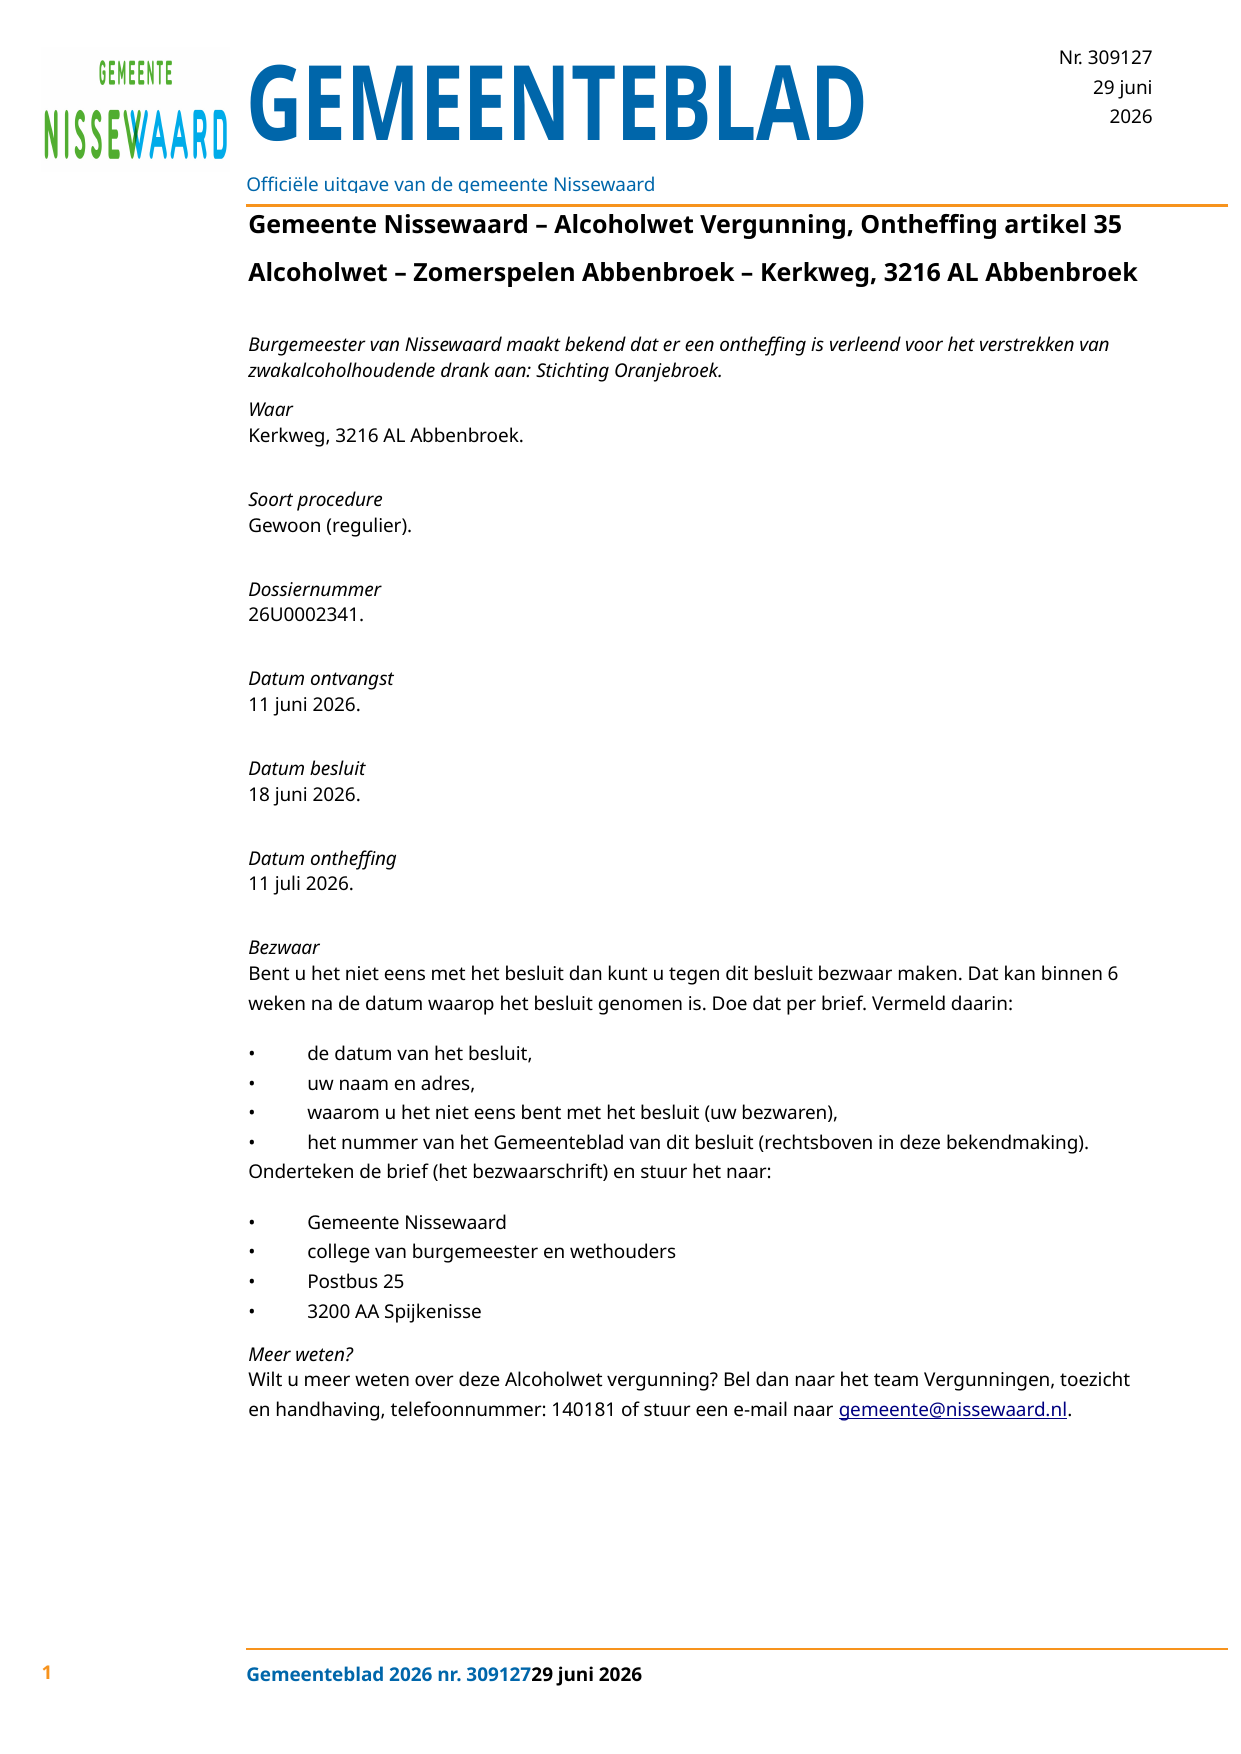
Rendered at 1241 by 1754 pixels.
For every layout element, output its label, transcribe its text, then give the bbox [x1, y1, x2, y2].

text Dossiernummer [248, 576, 1152, 602]
list Postbus 25 [248, 1268, 1152, 1294]
list Gemeente Nissewaard [248, 1209, 1152, 1235]
list 3200 AA Spijkenisse [248, 1298, 1152, 1323]
text Datum ontheffing [248, 845, 1152, 871]
list het nummer van het Gemeenteblad van dit besluit (rechtsboven in deze bekendmaking). [248, 1129, 1152, 1155]
text Datum ontvangst [248, 666, 1152, 691]
text 11 juli 2026. [248, 871, 1152, 896]
list waarom u het niet eens bent met het besluit (uw bezwaren), [248, 1099, 1152, 1125]
list uw naam en adres, [248, 1070, 1152, 1096]
text 18 juni 2026. [248, 781, 1152, 807]
text 11 juni 2026. [248, 691, 1152, 717]
list college van burgemeester en wethouders [248, 1239, 1152, 1264]
text Burgemeester van Nissewaard maakt bekend dat er een ontheffing is verleend voor het verstrekken van zwakalcoholhoudende drank aan: Stichting Oranjebroek. [248, 331, 1152, 383]
text Bezwaar [248, 934, 1152, 960]
text Wilt u meer weten over deze Alcoholwet vergunning? Bel dan naar het team Vergunningen, toezicht en handhaving, telefoonnummer: 140181 of stuur een e-mail naar gemeente@nissewaard.nl. [248, 1367, 1152, 1422]
text Meer weten? [248, 1341, 1152, 1367]
text 26U0002341. [248, 602, 1152, 627]
text Gemeente Nissewaard – Alcoholwet Vergunning, Ontheffing artikel 35 Alcoholwet – Zomerspelen Abbenbroek – Kerkweg, 3216 AL Abbenbroek [248, 207, 1152, 288]
picture [41, 47, 231, 172]
text Bent u het niet eens met het besluit dan kunt u tegen dit besluit bezwaar maken. Dat kan binnen 6 weken na de datum waarop het besluit genomen is. Doe dat per brief. Vermeld daarin: [248, 960, 1152, 1016]
text Kerkweg, 3216 AL Abbenbroek. [248, 422, 1152, 448]
list de datum van het besluit, [248, 1040, 1152, 1066]
text Onderteken de brief (het bezwaarschrift) en stuur het naar: [248, 1159, 1152, 1184]
text Datum besluit [248, 755, 1152, 781]
text Waar [248, 396, 1152, 422]
text Soort procedure [248, 486, 1152, 512]
text Gewoon (regulier). [248, 512, 1152, 538]
